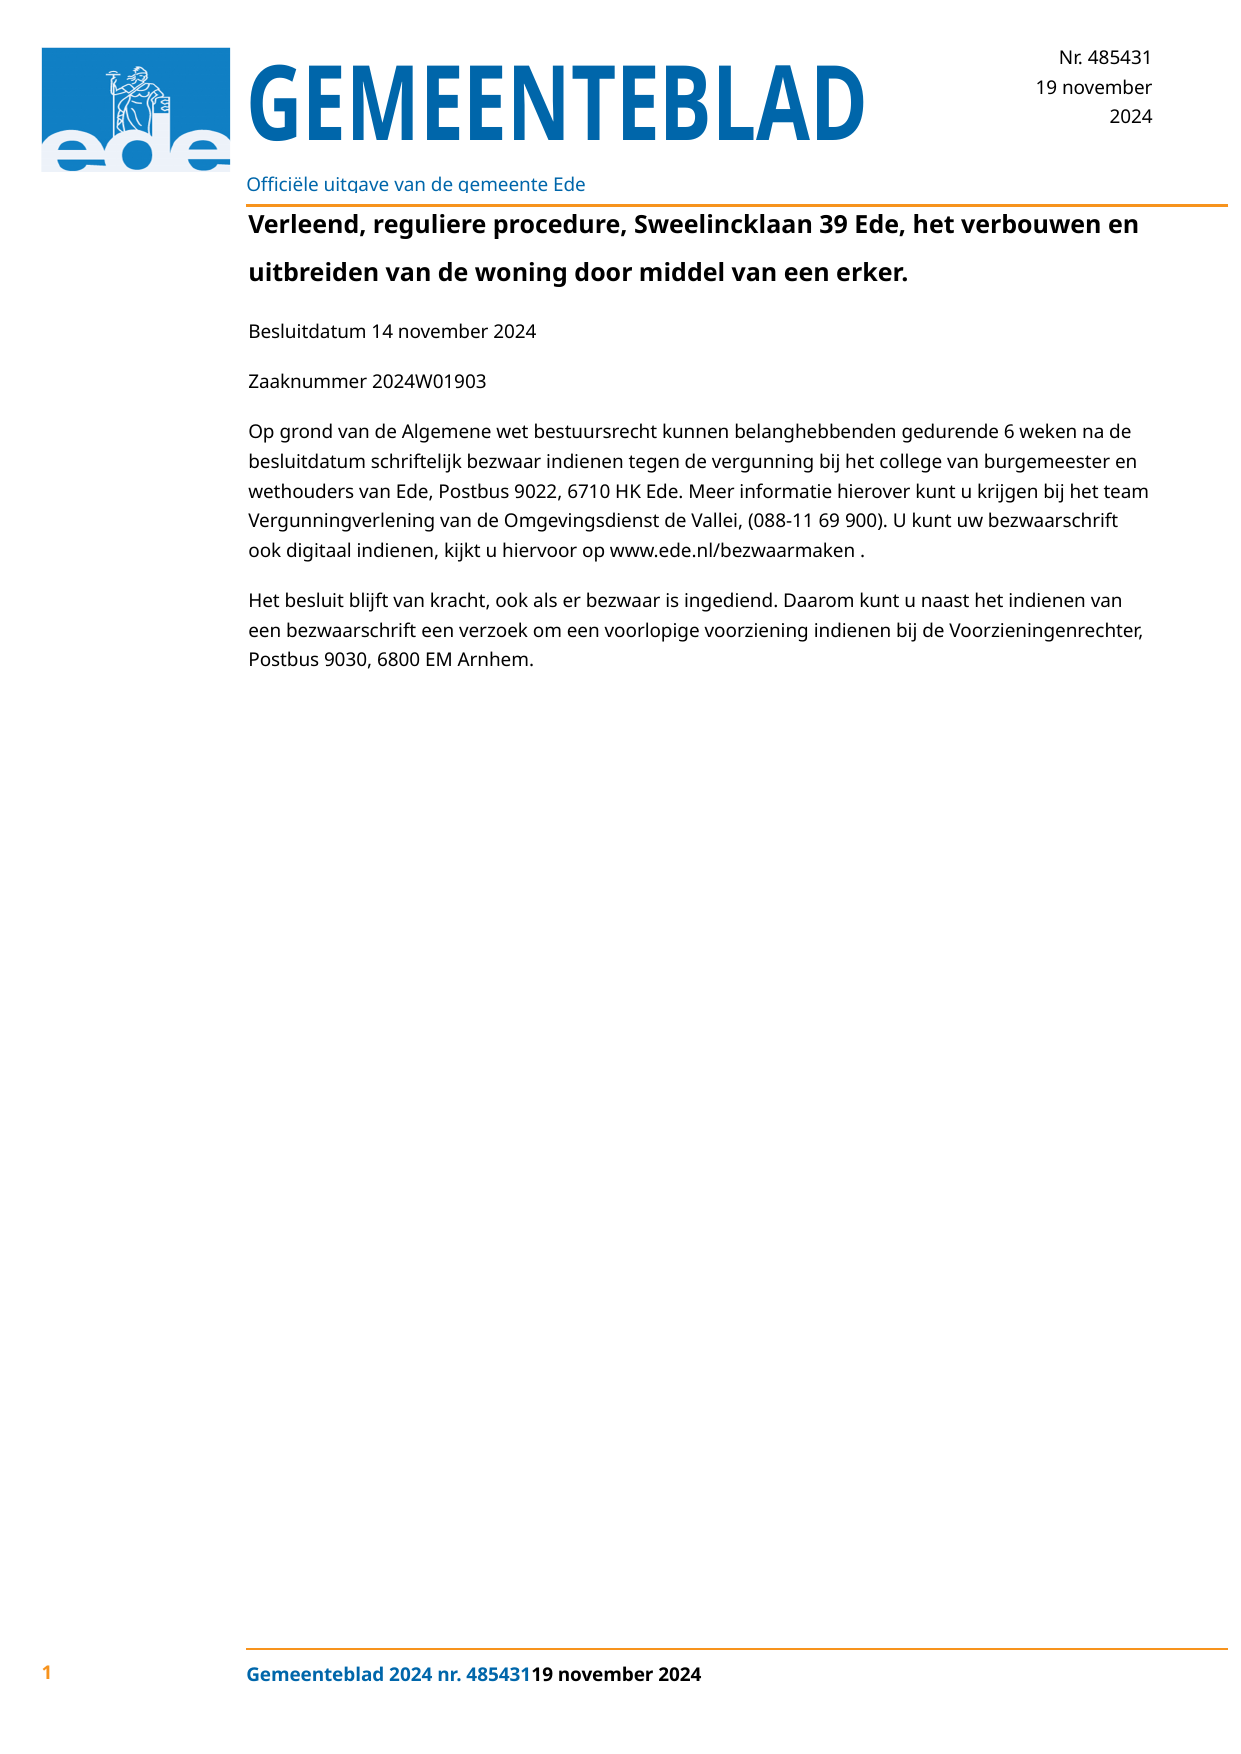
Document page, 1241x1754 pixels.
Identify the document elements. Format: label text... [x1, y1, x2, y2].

text Het besluit blijft van kracht, ook als er bezwaar is ingediend. Daarom kunt u naast het indienen van een bezwaarschrift een verzoek om een voorlopige voorziening indienen bij de Voorzieningenrechter, Postbus 9030, 6800 EM Arnhem. [248, 587, 1152, 672]
picture [41, 47, 231, 172]
text Besluitdatum 14 november 2024 [248, 318, 1152, 344]
text Zaaknummer 2024W01903 [248, 368, 1152, 394]
text Op grond van de Algemene wet bestuursrecht kunnen belanghebbenden gedurende 6 weken na de besluitdatum schriftelijk bezwaar indienen tegen de vergunning bij het college van burgemeester en wethouders van Ede, Postbus 9022, 6710 HK Ede. Meer informatie hierover kunt u krijgen bij het team Vergunningverlening van de Omgevingsdienst de Vallei, (088-11 69 900). U kunt uw bezwaarschrift ook digitaal indienen, kijkt u hiervoor op www.ede.nl/bezwaarmaken . [248, 419, 1152, 563]
text Verleend, reguliere procedure, Sweelincklaan 39 Ede, het verbouwen en uitbreiden van de woning door middel van een erker. [248, 207, 1152, 288]
